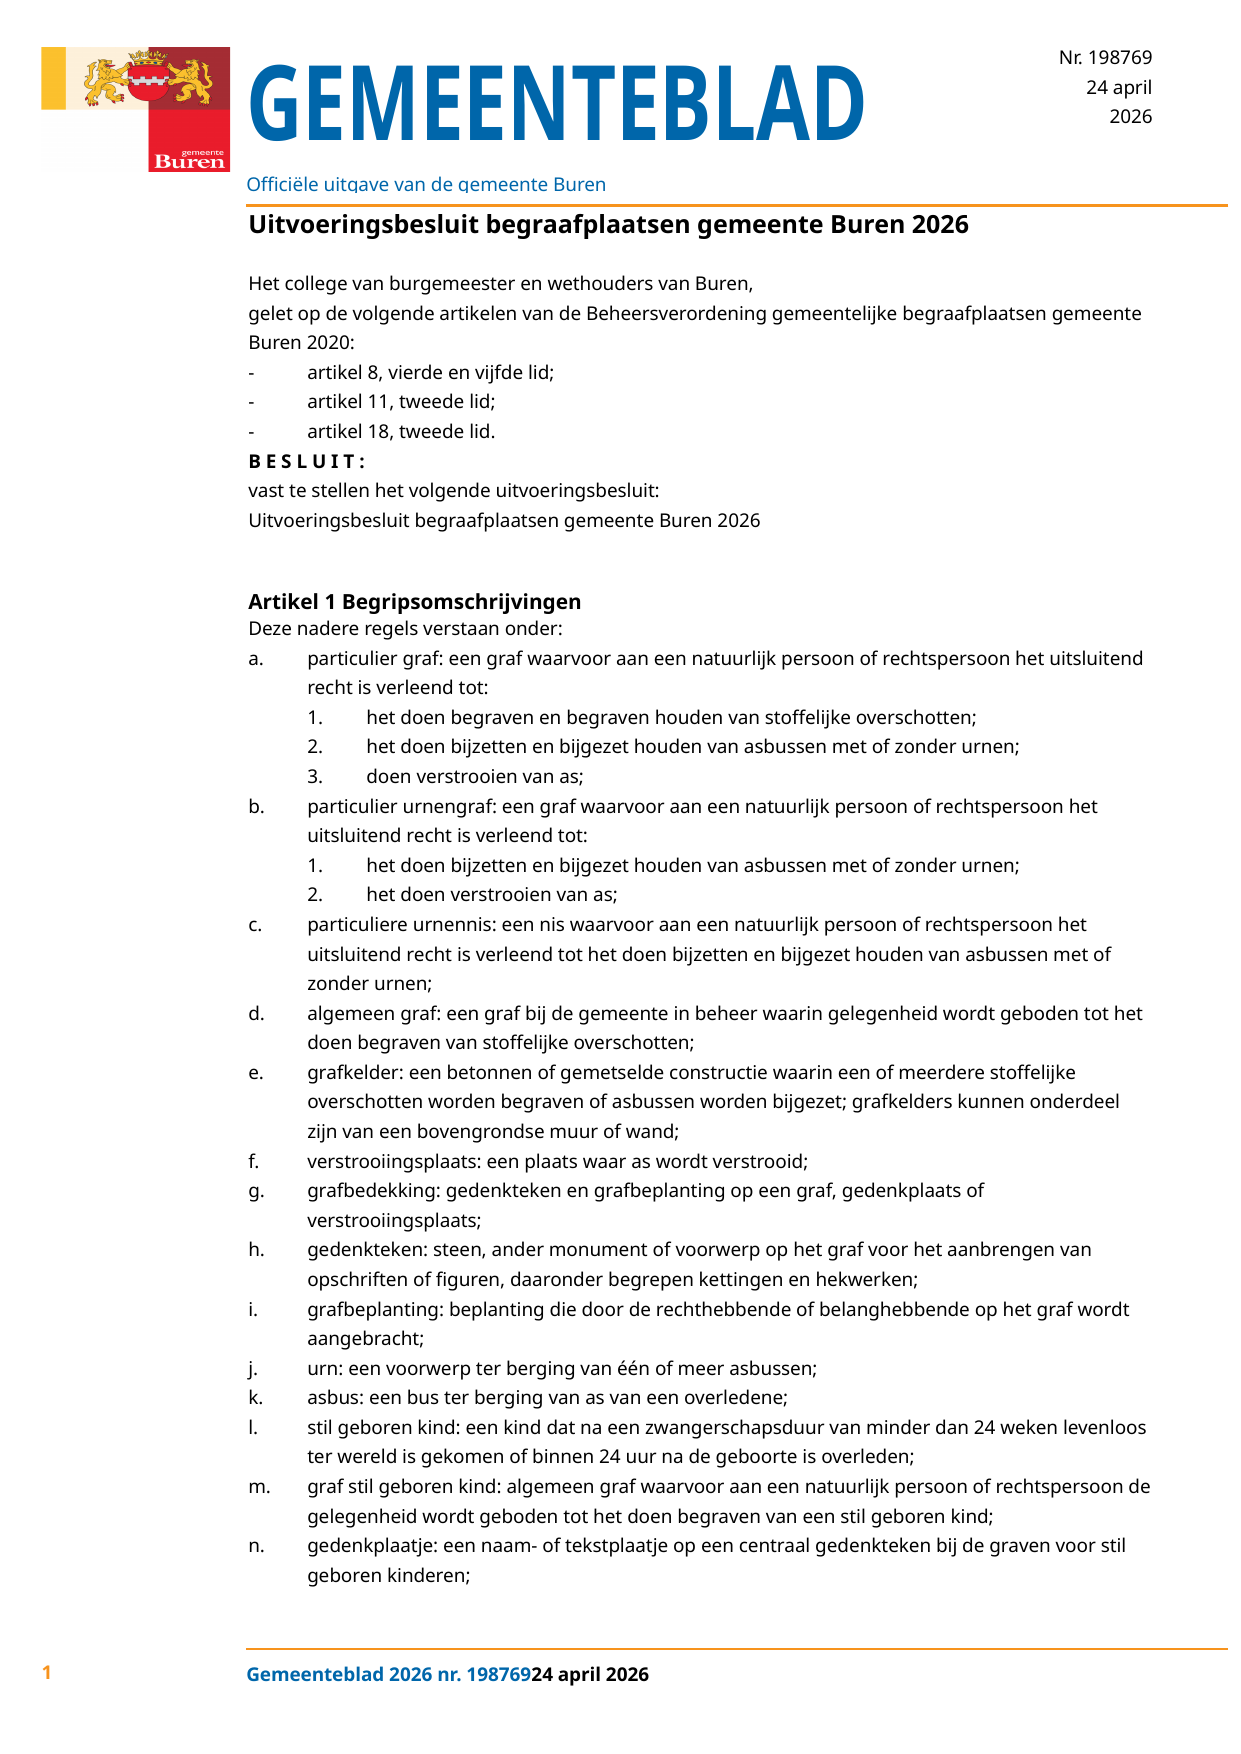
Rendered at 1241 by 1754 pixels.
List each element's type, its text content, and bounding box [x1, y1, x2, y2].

list artikel 8, vierde en vijfde lid; [248, 359, 1152, 385]
text Uitvoeringsbesluit begraafplaatsen gemeente Buren 2026 [248, 507, 1152, 533]
list het doen begraven en begraven houden van stoffelijke overschotten; [307, 704, 1152, 730]
list particulier graf: een graf waarvoor aan een natuurlijk persoon of rechtspersoon het uitsluitend recht is verleend tot: [248, 645, 1152, 700]
list algemeen graf: een graf bij de gemeente in beheer waarin gelegenheid wordt geboden tot het doen begraven van stoffelijke overschotten; [248, 1000, 1152, 1055]
text Het college van burgemeester en wethouders van Buren, [248, 270, 1152, 296]
list het doen bijzetten en bijgezet houden van asbussen met of zonder urnen; [307, 852, 1152, 878]
list gedenkplaatje: een naam- of tekstplaatje op een centraal gedenkteken bij de graven voor stil geboren kinderen; [248, 1532, 1152, 1588]
list artikel 11, tweede lid; [248, 389, 1152, 414]
text vast te stellen het volgende uitvoeringsbesluit: [248, 477, 1152, 503]
list grafbedekking: gedenkteken en grafbeplanting op een graf, gedenkplaats of verstrooiingsplaats; [248, 1177, 1152, 1233]
list gedenkteken: steen, ander monument of voorwerp op het graf voor het aanbrengen van opschriften of figuren, daaronder begrepen kettingen en hekwerken; [248, 1237, 1152, 1292]
list graf stil geboren kind: algemeen graf waarvoor aan een natuurlijk persoon of rechtspersoon de gelegenheid wordt geboden tot het doen begraven van een stil geboren kind; [248, 1473, 1152, 1529]
picture [41, 47, 231, 172]
list asbus: een bus ter berging van as van een overledene; [248, 1384, 1152, 1410]
list het doen verstrooien van as; [307, 882, 1152, 907]
text Artikel 1 Begripsomschrijvingen [248, 587, 1152, 615]
list stil geboren kind: een kind dat na een zwangerschapsduur van minder dan 24 weken levenloos ter wereld is gekomen of binnen 24 uur na de geboorte is overleden; [248, 1414, 1152, 1469]
text Uitvoeringsbesluit begraafplaatsen gemeente Buren 2026 [248, 207, 1152, 241]
list particulier urnengraf: een graf waarvoor aan een natuurlijk persoon of rechtspersoon het uitsluitend recht is verleend tot: [248, 793, 1152, 848]
list grafkelder: een betonnen of gemetselde constructie waarin een of meerdere stoffelijke overschotten worden begraven of asbussen worden bijgezet; grafkelders kunnen onderdeel zijn van een bovengrondse muur of wand; [248, 1059, 1152, 1144]
list doen verstrooien van as; [307, 763, 1152, 789]
list particuliere urnennis: een nis waarvoor aan een natuurlijk persoon of rechtspersoon het uitsluitend recht is verleend tot het doen bijzetten en bijgezet houden van asbussen met of zonder urnen; [248, 911, 1152, 996]
text Deze nadere regels verstaan onder: [248, 615, 1152, 641]
list urn: een voorwerp ter berging van één of meer asbussen; [248, 1355, 1152, 1381]
list het doen bijzetten en bijgezet houden van asbussen met of zonder urnen; [307, 734, 1152, 759]
text B E S L U I T : [248, 448, 1152, 473]
list artikel 18, tweede lid. [248, 418, 1152, 444]
list grafbeplanting: beplanting die door de rechthebbende of belanghebbende op het graf wordt aangebracht; [248, 1296, 1152, 1351]
text gelet op de volgende artikelen van de Beheersverordening gemeentelijke begraafplaatsen gemeente Buren 2020: [248, 300, 1152, 355]
list verstrooiingsplaats: een plaats waar as wordt verstrooid; [248, 1148, 1152, 1174]
